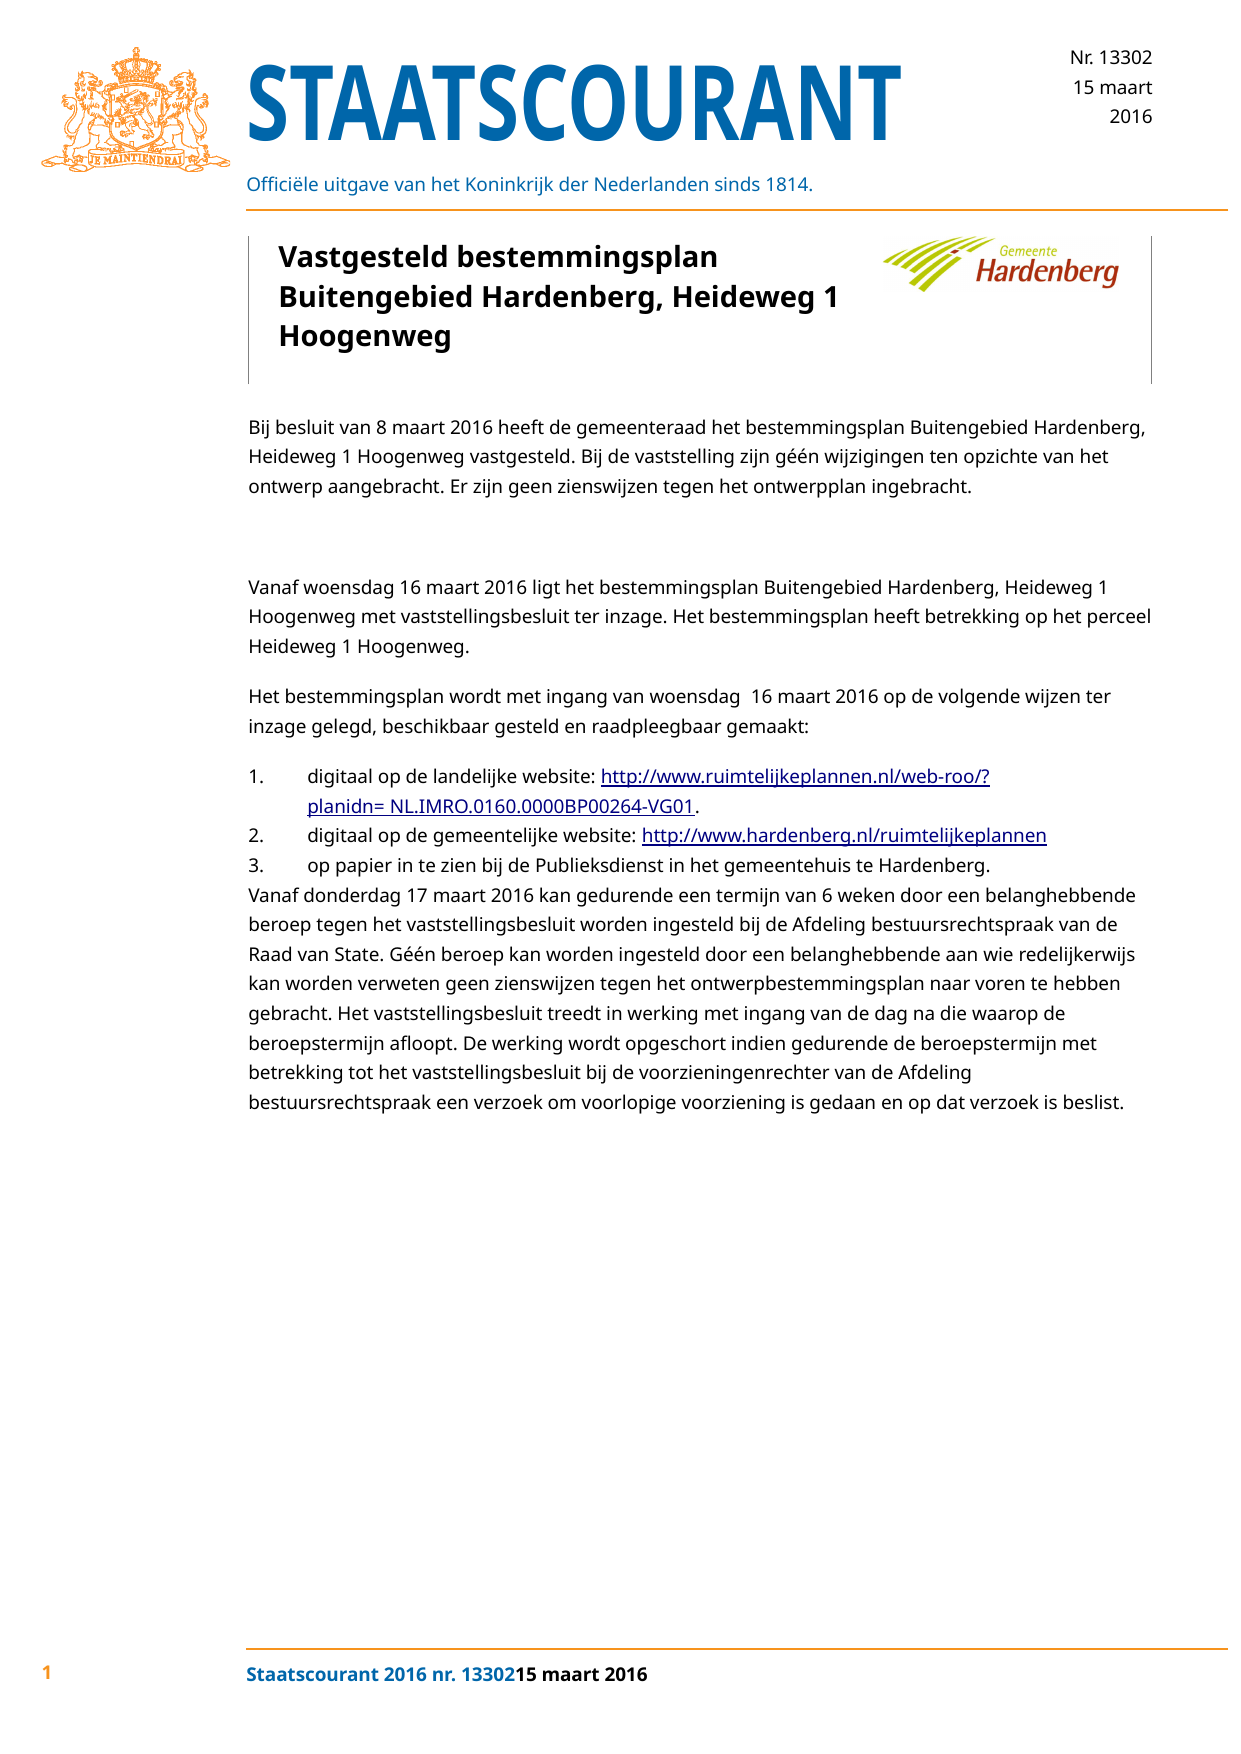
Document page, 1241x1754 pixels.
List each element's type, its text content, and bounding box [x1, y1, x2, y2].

table_header [850, 236, 1151, 384]
text Vanaf donderdag 17 maart 2016 kan gedurende een termijn van 6 weken door een belanghebbende beroep tegen het vaststellingsbesluit worden ingesteld bij de Afdeling bestuursrechtspraak van de Raad van State. Géén beroep kan worden ingesteld door een belanghebbende aan wie redelijkerwijs kan worden verweten geen zienswijzen tegen het ontwerpbestemmingsplan naar voren te hebben gebracht. Het vaststellingsbesluit treedt in werking met ingang van de dag na die waarop de beroepstermijn afloopt. De werking wordt opgeschort indien gedurende de beroepstermijn met betrekking tot het vaststellingsbesluit bij de voorzieningenrechter van de Afdeling bestuursrechtspraak een verzoek om voorlopige voorziening is gedaan en op dat verzoek is beslist. [248, 882, 1152, 1115]
text Bij besluit van 8 maart 2016 heeft de gemeenteraad het bestemmingsplan Buitengebied Hardenberg, Heideweg 1 Hoogenweg vastgesteld. Bij de vaststelling zijn géén wijzigingen ten opzichte van het ontwerp aangebracht. Er zijn geen zienswijzen tegen het ontwerpplan ingebracht. [248, 414, 1152, 499]
list digitaal op de gemeentelijke website: http://www.hardenberg.nl/ruimtelijkeplannen [248, 823, 1152, 848]
picture [882, 236, 1119, 292]
text Vanaf woensdag 16 maart 2016 ligt het bestemmingsplan Buitengebied Hardenberg, Heideweg 1 Hoogenweg met vaststellingsbesluit ter inzage. Het bestemmingsplan heeft betrekking op het perceel Heideweg 1 Hoogenweg. [248, 574, 1152, 659]
text Het bestemmingsplan wordt met ingang van woensdag 16 maart 2016 op de volgende wijzen ter inzage gelegd, beschikbaar gesteld en raadpleegbaar gemaakt: [248, 683, 1152, 739]
list digitaal op de landelijke website: http://www.ruimtelijkeplannen.nl/web-roo/?planidn= NL.IMRO.0160.0000BP00264-VG01. [248, 763, 1152, 819]
table_header Vastgesteld bestemmingsplan Buitengebied Hardenberg, Heideweg 1 Hoogenweg [249, 236, 850, 384]
picture [41, 47, 231, 172]
list op papier in te zien bij de Publieksdienst in het gemeentehuis te Hardenberg. [248, 852, 1152, 878]
